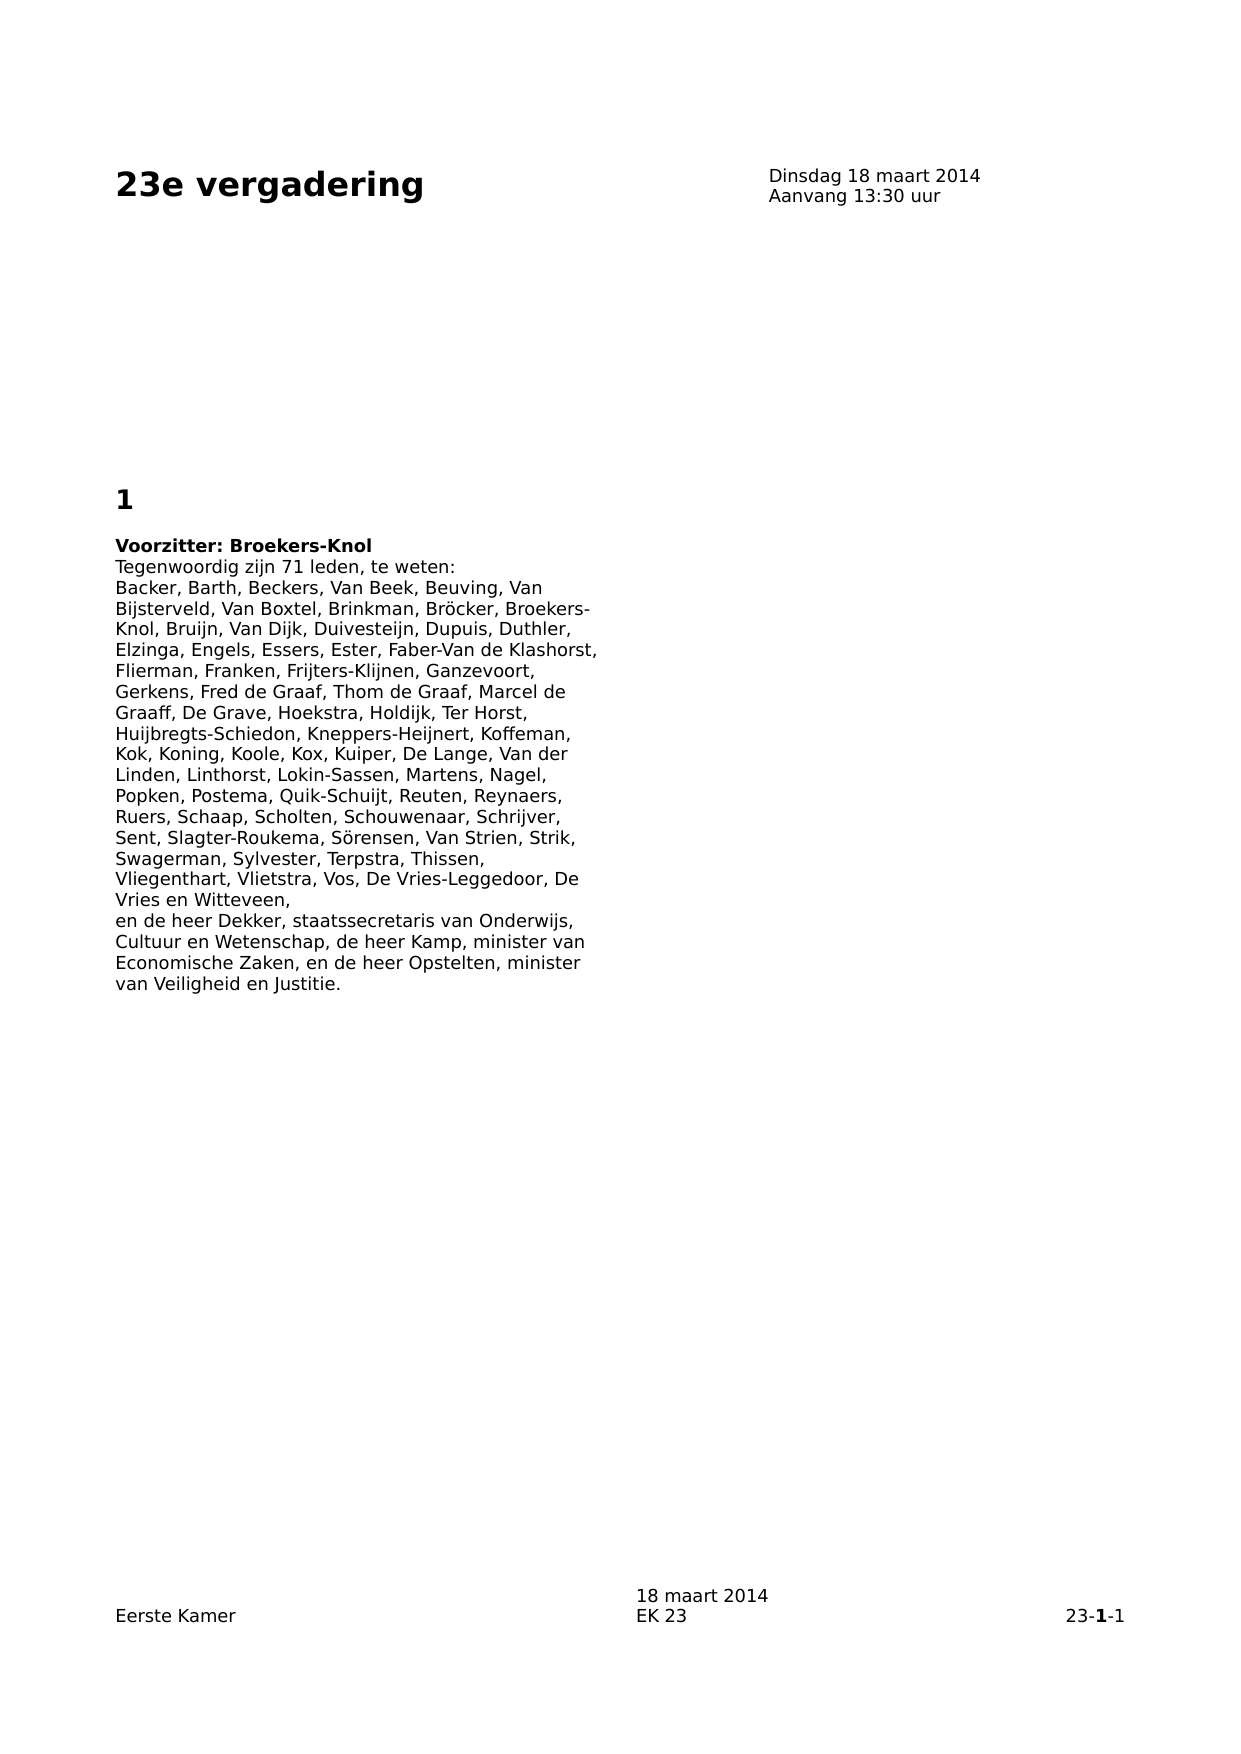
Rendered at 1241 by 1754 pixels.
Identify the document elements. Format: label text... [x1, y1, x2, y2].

title 1 [115, 484, 605, 516]
text en de heer Dekker, staatssecretaris van Onderwijs, Cultuur en Wetenschap, de heer Kamp, minister van Economische Zaken, en de heer Opstelten, minister van Veiligheid en Justitie. [115, 911, 605, 994]
text Tegenwoordig zijn 71 leden, te weten: [115, 557, 605, 577]
text Backer, Barth, Beckers, Van Beek, Beuving, Van Bijsterveld, Van Boxtel, Brinkman, Bröcker, Broekers-Knol, Bruijn, Van Dijk, Duivesteijn, Dupuis, Duthler, Elzinga, Engels, Essers, Ester, Faber-Van de Klashorst, Flierman, Franken, Frijters-Klijnen, Ganzevoort, Gerkens, Fred de Graaf, Thom de Graaf, Marcel de Graaff, De Grave, Hoekstra, Holdijk, Ter Horst, Huijbregts-Schiedon, Kneppers-Heijnert, Koffeman, Kok, Koning, Koole, Kox, Kuiper, De Lange, Van der Linden, Linthorst, Lokin-Sassen, Martens, Nagel, Popken, Postema, Quik-Schuijt, Reuten, Reynaers, Ruers, Schaap, Scholten, Schouwenaar, Schrijver, Sent, Slagter-Roukema, Sörensen, Van Strien, Strik, Swagerman, Sylvester, Terpstra, Thissen, Vliegenthart, Vlietstra, Vos, De Vries-Leggedoor, De Vries en Witteveen, [115, 577, 605, 911]
table_header 23e vergadering [115, 165, 768, 207]
table_cell Aanvang 13:30 uur [769, 186, 1125, 207]
text Voorzitter: Broekers-Knol [115, 536, 605, 557]
table_header Dinsdag 18 maart 2014 [769, 165, 1125, 186]
